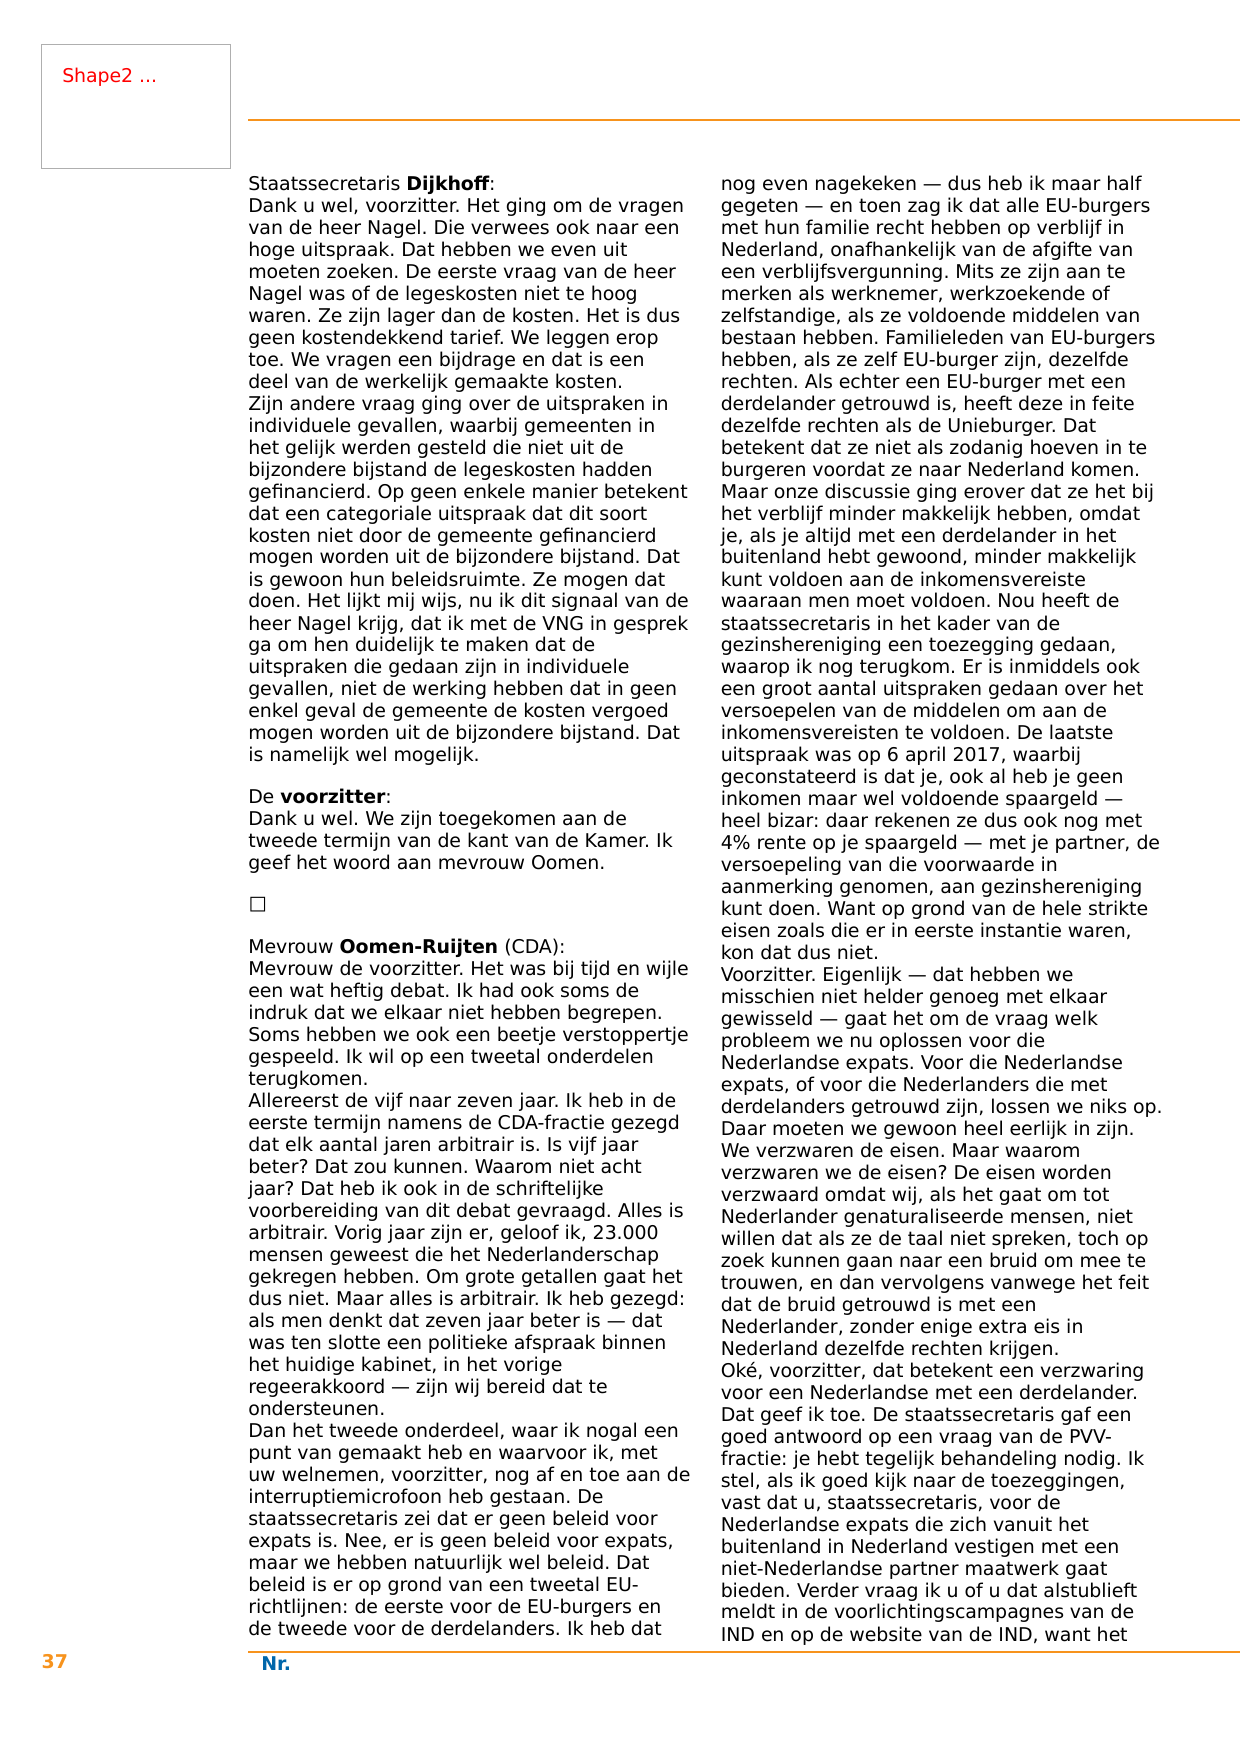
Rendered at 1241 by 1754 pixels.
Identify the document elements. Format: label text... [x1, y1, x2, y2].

text Staatssecretaris Dijkhoff: [248, 173, 691, 195]
text ⬜ [248, 894, 691, 916]
text De voorzitter: [248, 786, 691, 808]
text Mevrouw de voorzitter. Het was bij tijd en wijle een wat heftig debat. Ik had ook soms de indruk dat we elkaar niet hebben begrepen. Soms hebben we ook een beetje verstoppertje gespeeld. Ik wil op een tweetal onderdelen terugkomen. [248, 958, 691, 1090]
text Oké, voorzitter, dat betekent een verzwaring voor een Nederlandse met een derdelander. Dat geef ik toe. De staatssecretaris gaf een goed antwoord op een vraag van de PVV-fractie: je hebt tegelijk behandeling nodig. Ik stel, als ik goed kijk naar de toezeggingen, vast dat u, staatssecretaris, voor de Nederlandse expats die zich vanuit het buitenland in Nederland vestigen met een niet-Nederlandse partner maatwerk gaat bieden. Verder vraag ik u of u dat alstublieft meldt in de voorlichtingscampagnes van de IND en op de website van de IND, want het [721, 1360, 1163, 1645]
text Dan het tweede onderdeel, waar ik nogal een punt van gemaakt heb en waarvoor ik, met uw welnemen, voorzitter, nog af en toe aan de interruptiemicrofoon heb gestaan. De staatssecretaris zei dat er geen beleid voor expats is. Nee, er is geen beleid voor expats, maar we hebben natuurlijk wel beleid. Dat beleid is er op grond van een tweetal EU-richtlijnen: de eerste voor de EU-burgers en de tweede voor de derdelanders. Ik heb dat [248, 1420, 691, 1639]
text Allereerst de vijf naar zeven jaar. Ik heb in de eerste termijn namens de CDA-fractie gezegd dat elk aantal jaren arbitrair is. Is vijf jaar beter? Dat zou kunnen. Waarom niet acht jaar? Dat heb ik ook in de schriftelijke voorbereiding van dit debat gevraagd. Alles is arbitrair. Vorig jaar zijn er, geloof ik, 23.000 mensen geweest die het Nederlanderschap gekregen hebben. Om grote getallen gaat het dus niet. Maar alles is arbitrair. Ik heb gezegd: als men denkt dat zeven jaar beter is — dat was ten slotte een politieke afspraak binnen het huidige kabinet, in het vorige regeerakkoord — zijn wij bereid dat te ondersteunen. [248, 1090, 691, 1420]
text Zijn andere vraag ging over de uitspraken in individuele gevallen, waarbij gemeenten in het gelijk werden gesteld die niet uit de bijzondere bijstand de legeskosten hadden gefinancierd. Op geen enkele manier betekent dat een categoriale uitspraak dat dit soort kosten niet door de gemeente gefinancierd mogen worden uit de bijzondere bijstand. Dat is gewoon hun beleidsruimte. Ze mogen dat doen. Het lijkt mij wijs, nu ik dit signaal van de heer Nagel krijg, dat ik met de VNG in gesprek ga om hen duidelijk te maken dat de uitspraken die gedaan zijn in individuele gevallen, niet de werking hebben dat in geen enkel geval de gemeente de kosten vergoed mogen worden uit de bijzondere bijstand. Dat is namelijk wel mogelijk. [248, 393, 691, 766]
text Voorzitter. Eigenlijk — dat hebben we misschien niet helder genoeg met elkaar gewisseld — gaat het om de vraag welk probleem we nu oplossen voor die Nederlandse expats. Voor die Nederlandse expats, of voor die Nederlanders die met derdelanders getrouwd zijn, lossen we niks op. Daar moeten we gewoon heel eerlijk in zijn. We verzwaren de eisen. Maar waarom verzwaren we de eisen? De eisen worden verzwaard omdat wij, als het gaat om tot Nederlander genaturaliseerde mensen, niet willen dat als ze de taal niet spreken, toch op zoek kunnen gaan naar een bruid om mee te trouwen, en dan vervolgens vanwege het feit dat de bruid getrouwd is met een Nederlander, zonder enige extra eis in Nederland dezelfde rechten krijgen. [721, 964, 1163, 1360]
text Mevrouw Oomen-Ruijten (CDA): [248, 936, 691, 958]
text Dank u wel, voorzitter. Het ging om de vragen van de heer Nagel. Die verwees ook naar een hoge uitspraak. Dat hebben we even uit moeten zoeken. De eerste vraag van de heer Nagel was of de legeskosten niet te hoog waren. Ze zijn lager dan de kosten. Het is dus geen kostendekkend tarief. We leggen erop toe. We vragen een bijdrage en dat is een deel van de werkelijk gemaakte kosten. [248, 195, 691, 393]
text Dank u wel. We zijn toegekomen aan de tweede termijn van de kant van de Kamer. Ik geef het woord aan mevrouw Oomen. [248, 808, 691, 874]
text nog even nagekeken — dus heb ik maar half gegeten — en toen zag ik dat alle EU-burgers met hun familie recht hebben op verblijf in Nederland, onafhankelijk van de afgifte van een verblijfsvergunning. Mits ze zijn aan te merken als werknemer, werkzoekende of zelfstandige, als ze voldoende middelen van bestaan hebben. Familieleden van EU-burgers hebben, als ze zelf EU-burger zijn, dezelfde rechten. Als echter een EU-burger met een derdelander getrouwd is, heeft deze in feite dezelfde rechten als de Unieburger. Dat betekent dat ze niet als zodanig hoeven in te burgeren voordat ze naar Nederland komen. Maar onze discussie ging erover dat ze het bij het verblijf minder makkelijk hebben, omdat je, als je altijd met een derdelander in het buitenland hebt gewoond, minder makkelijk kunt voldoen aan de inkomensvereiste waaraan men moet voldoen. Nou heeft de staatssecretaris in het kader van de gezinshereniging een toezegging gedaan, waarop ik nog terugkom. Er is inmiddels ook een groot aantal uitspraken gedaan over het versoepelen van de middelen om aan de inkomensvereisten te voldoen. De laatste uitspraak was op 6 april 2017, waarbij geconstateerd is dat je, ook al heb je geen inkomen maar wel voldoende spaargeld — heel bizar: daar rekenen ze dus ook nog met 4% rente op je spaargeld — met je partner, de versoepeling van die voorwaarde in aanmerking genomen, aan gezinshereniging kunt doen. Want op grond van de hele strikte eisen zoals die er in eerste instantie waren, kon dat dus niet. [721, 173, 1163, 964]
